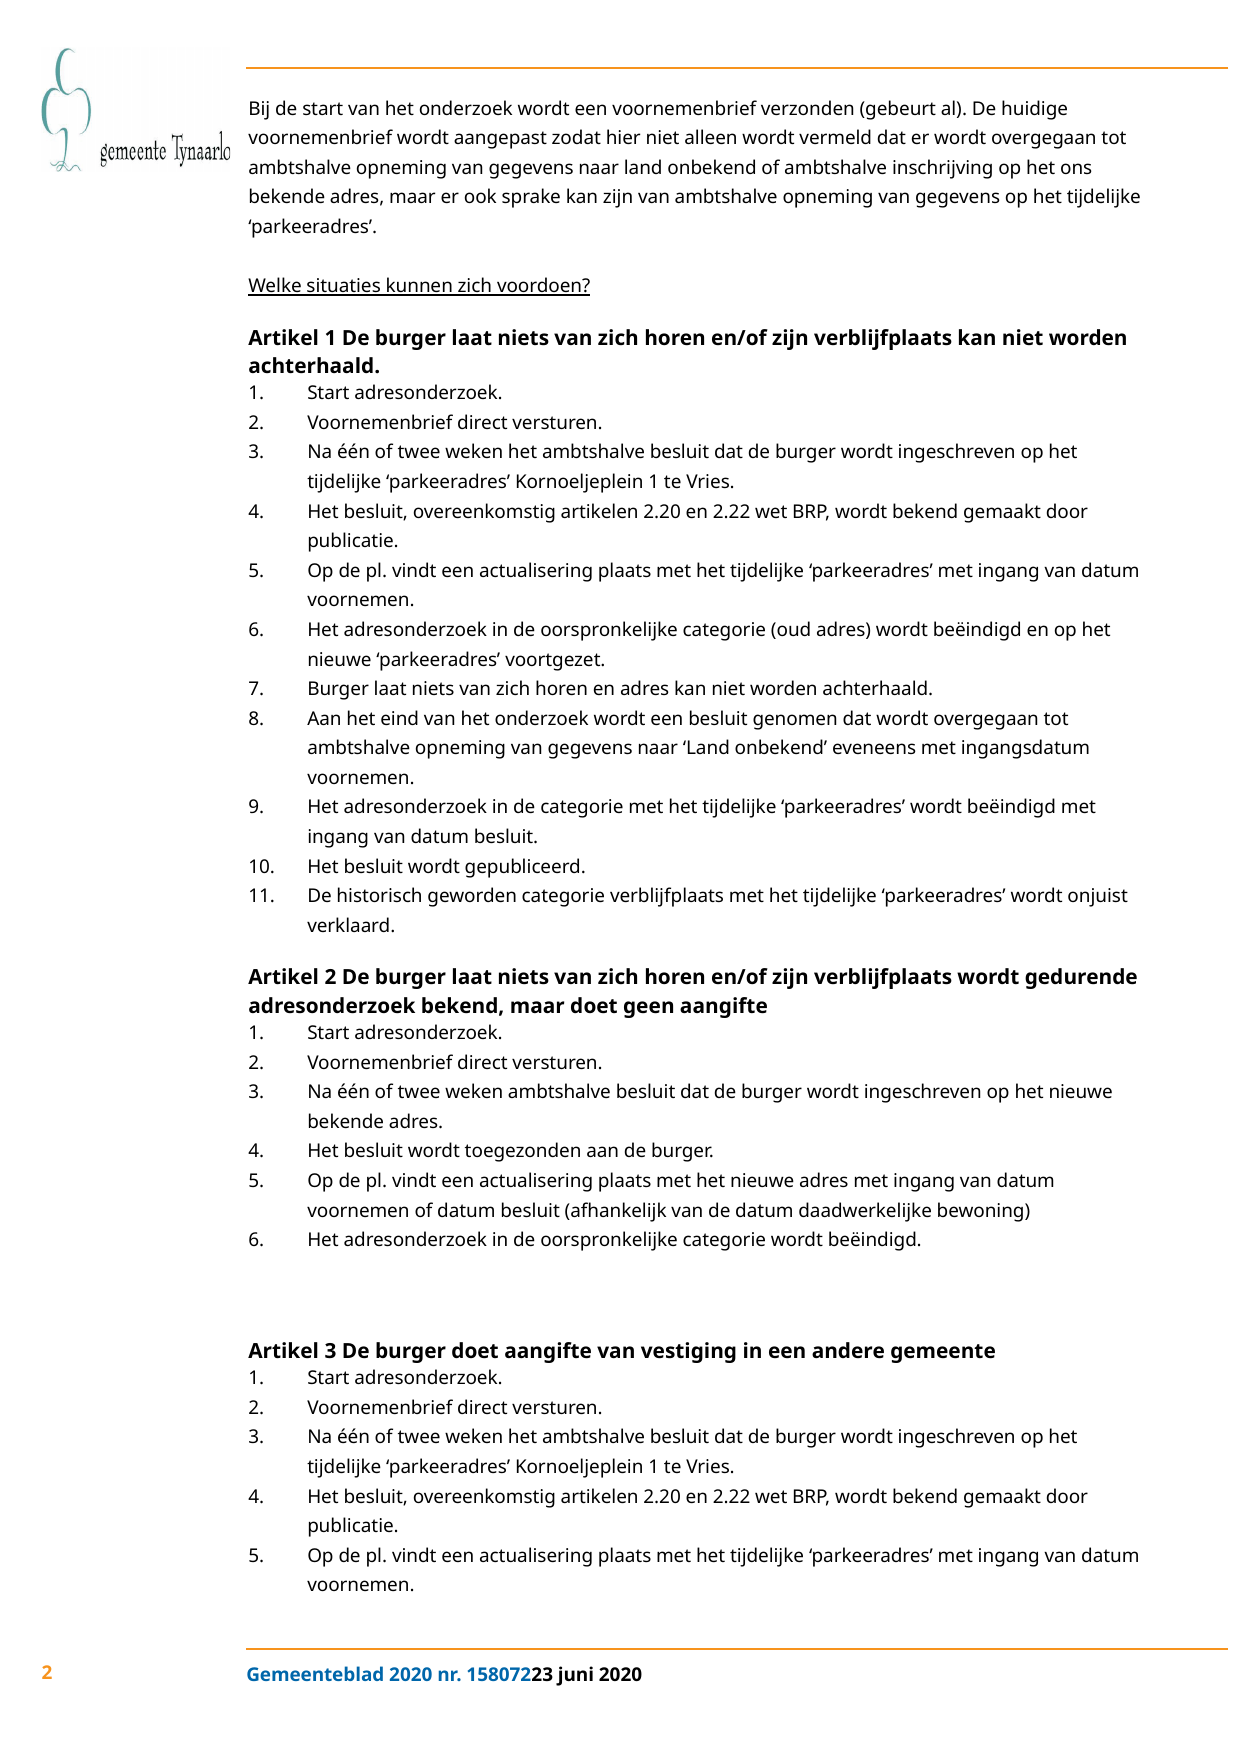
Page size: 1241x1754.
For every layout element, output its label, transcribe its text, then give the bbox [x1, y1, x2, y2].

text Artikel 3 De burger doet aangifte van vestiging in een andere gemeente [248, 1336, 1152, 1364]
list Voornemenbrief direct versturen. [248, 1394, 1152, 1420]
list Aan het eind van het onderzoek wordt een besluit genomen dat wordt overgegaan tot ambtshalve opneming van gegevens naar ‘Land onbekend’ eveneens met ingangsdatum voornemen. [248, 705, 1152, 790]
text Artikel 1 De burger laat niets van zich horen en/of zijn verblijfplaats kan niet worden achterhaald. [248, 323, 1152, 379]
list Het besluit wordt gepubliceerd. [248, 853, 1152, 879]
list Het adresonderzoek in de categorie met het tijdelijke ‘parkeeradres’ wordt beëindigd met ingang van datum besluit. [248, 794, 1152, 849]
list Start adresonderzoek. [248, 379, 1152, 405]
list Het besluit, overeenkomstig artikelen 2.20 en 2.22 wet BRP, wordt bekend gemaakt door publicatie. [248, 1483, 1152, 1538]
list Start adresonderzoek. [248, 1364, 1152, 1390]
list Na één of twee weken ambtshalve besluit dat de burger wordt ingeschreven op het nieuwe bekende adres. [248, 1078, 1152, 1134]
list Op de pl. vindt een actualisering plaats met het tijdelijke ‘parkeeradres’ met ingang van datum voornemen. [248, 557, 1152, 612]
list Na één of twee weken het ambtshalve besluit dat de burger wordt ingeschreven op het tijdelijke ‘parkeeradres’ Kornoeljeplein 1 te Vries. [248, 1424, 1152, 1479]
list Het besluit, overeenkomstig artikelen 2.20 en 2.22 wet BRP, wordt bekend gemaakt door publicatie. [248, 498, 1152, 553]
list Het adresonderzoek in de oorspronkelijke categorie (oud adres) wordt beëindigd en op het nieuwe ‘parkeeradres’ voortgezet. [248, 616, 1152, 672]
list Op de pl. vindt een actualisering plaats met het tijdelijke ‘parkeeradres’ met ingang van datum voornemen. [248, 1542, 1152, 1597]
list Het adresonderzoek in de oorspronkelijke categorie wordt beëindigd. [248, 1226, 1152, 1252]
text Artikel 2 De burger laat niets van zich horen en/of zijn verblijfplaats wordt gedurende adresonderzoek bekend, maar doet geen aangifte [248, 962, 1152, 1019]
list Start adresonderzoek. [248, 1019, 1152, 1045]
list Het besluit wordt toegezonden aan de burger. [248, 1138, 1152, 1163]
list Na één of twee weken het ambtshalve besluit dat de burger wordt ingeschreven op het tijdelijke ‘parkeeradres’ Kornoeljeplein 1 te Vries. [248, 439, 1152, 494]
list Burger laat niets van zich horen en adres kan niet worden achterhaald. [248, 675, 1152, 701]
list Op de pl. vindt een actualisering plaats met het nieuwe adres met ingang van datum voornemen of datum besluit (afhankelijk van de datum daadwerkelijke bewoning) [248, 1167, 1152, 1223]
picture [41, 47, 231, 172]
list Voornemenbrief direct versturen. [248, 1049, 1152, 1075]
list De historisch geworden categorie verblijfplaats met het tijdelijke ‘parkeeradres’ wordt onjuist verklaard. [248, 882, 1152, 938]
text Welke situaties kunnen zich voordoen? [248, 272, 1152, 298]
list Voornemenbrief direct versturen. [248, 409, 1152, 435]
text Bij de start van het onderzoek wordt een voornemenbrief verzonden (gebeurt al). De huidige voornemenbrief wordt aangepast zodat hier niet alleen wordt vermeld dat er wordt overgegaan tot ambtshalve opneming van gegevens naar land onbekend of ambtshalve inschrijving op het ons bekende adres, maar er ook sprake kan zijn van ambtshalve opneming van gegevens op het tijdelijke ‘parkeeradres’. [248, 95, 1152, 239]
